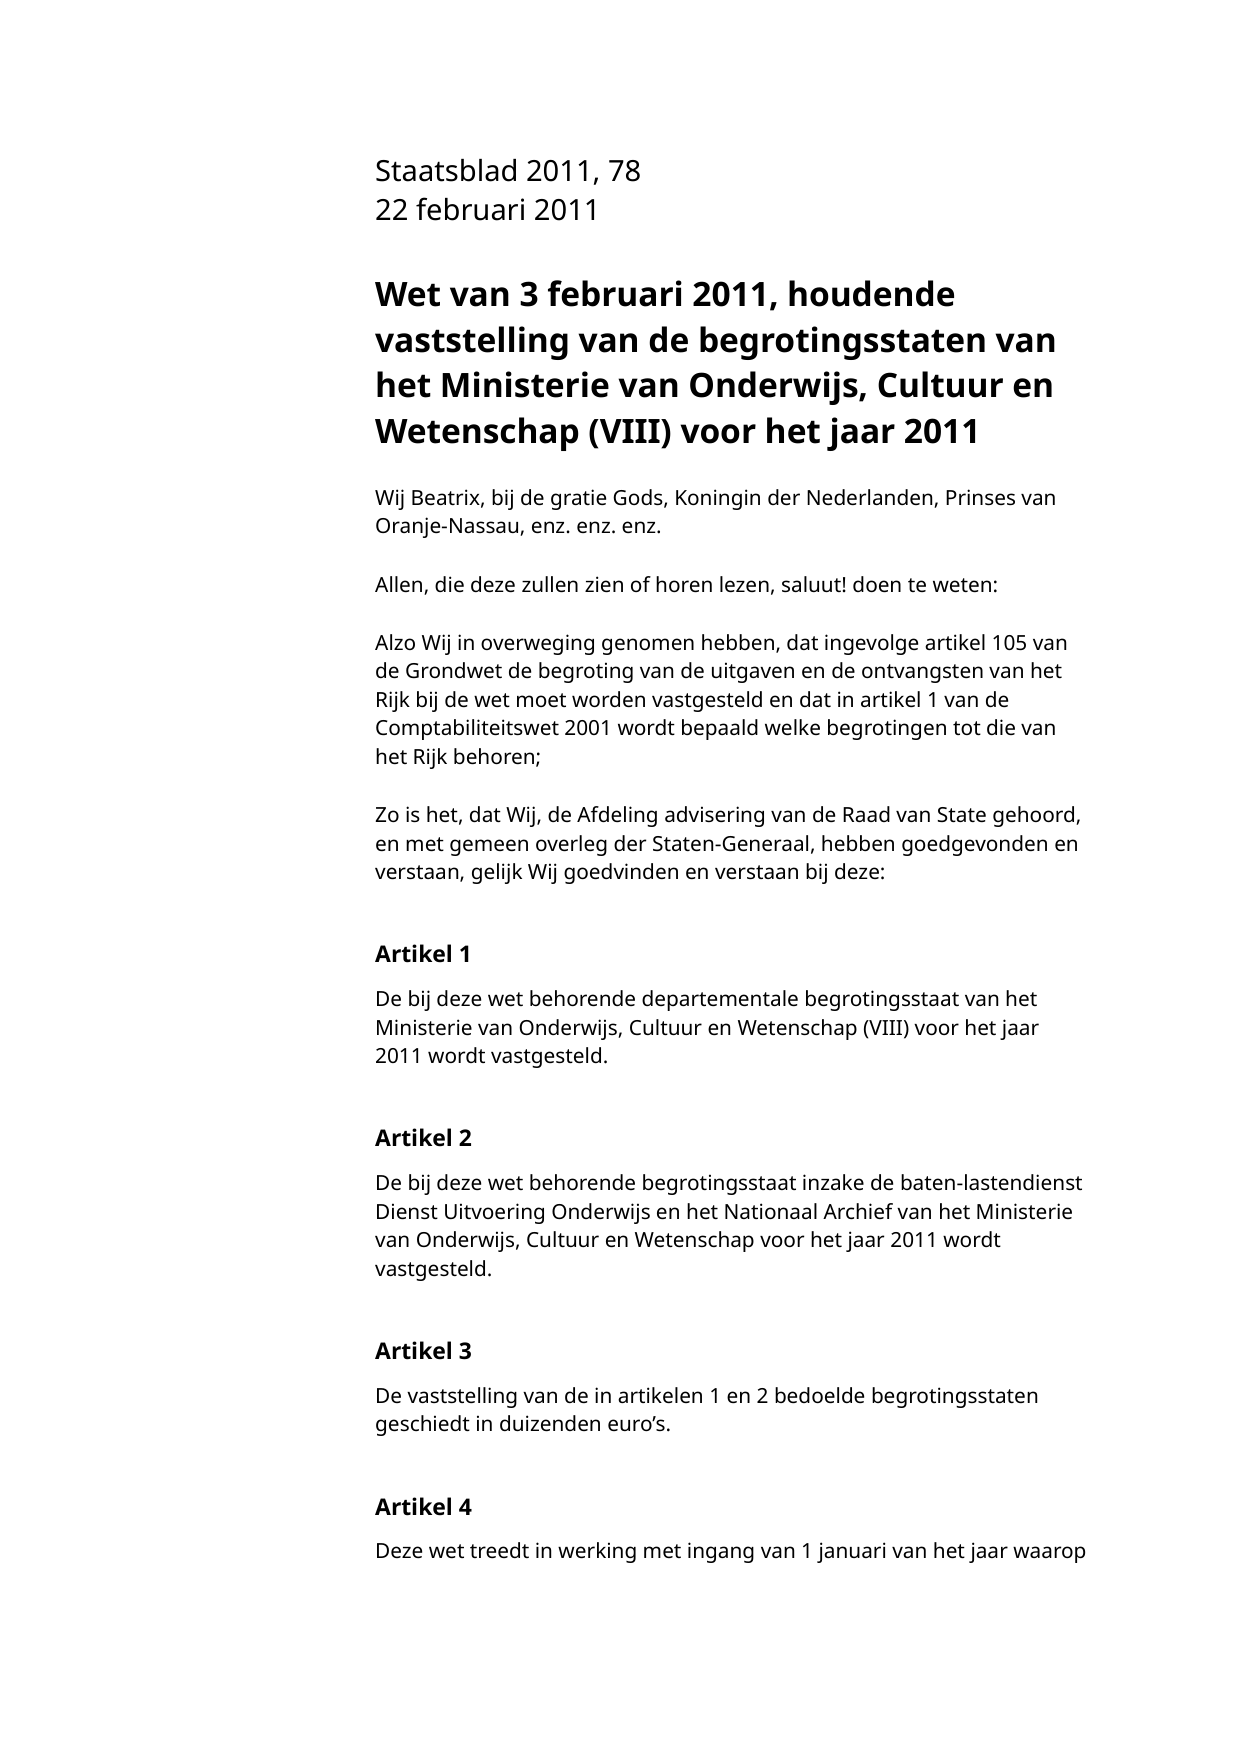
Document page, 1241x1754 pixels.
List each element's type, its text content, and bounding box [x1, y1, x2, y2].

subtitle Artikel 3 [375, 1335, 1090, 1366]
text Alzo Wij in overweging genomen hebben, dat ingevolge artikel 105 van de Grondwet de begroting van de uitgaven en de ontvangsten van het Rijk bij de wet moet worden vastgesteld en dat in artikel 1 van de Comptabiliteitswet 2001 wordt bepaald welke begrotingen tot die van het Rijk behoren; [375, 628, 1090, 770]
text 22 februari 2011 [375, 190, 1090, 229]
text De bij deze wet behorende begrotingsstaat inzake de baten-lastendienst Dienst Uitvoering Onderwijs en het Nationaal Archief van het Ministerie van Onderwijs, Cultuur en Wetenschap voor het jaar 2011 wordt vastgesteld. [375, 1168, 1090, 1282]
subtitle Wet van 3 februari 2011, houdende vaststelling van de begrotingsstaten van het Ministerie van Onderwijs, Cultuur en Wetenschap (VIII) voor het jaar 2011 [375, 271, 1090, 453]
text De bij deze wet behorende departementale begrotingsstaat van het Ministerie van Onderwijs, Cultuur en Wetenschap (VIII) voor het jaar 2011 wordt vastgesteld. [375, 984, 1090, 1070]
text Allen, die deze zullen zien of horen lezen, saluut! doen te weten: [375, 570, 1090, 598]
text Wij Beatrix, bij de gratie Gods, Koningin der Nederlanden, Prinses van Oranje-Nassau, enz. enz. enz. [375, 483, 1090, 540]
text Deze wet treedt in werking met ingang van 1 januari van het jaar waarop [375, 1537, 1090, 1565]
subtitle Artikel 1 [375, 938, 1090, 969]
subtitle Artikel 4 [375, 1490, 1090, 1522]
text Zo is het, dat Wij, de Afdeling advisering van de Raad van State gehoord, en met gemeen overleg der Staten-Generaal, hebben goedgevonden en verstaan, gelijk Wij goedvinden en verstaan bij deze: [375, 800, 1090, 886]
subtitle Artikel 2 [375, 1122, 1090, 1153]
text Staatsblad 2011, 78 [375, 150, 1090, 190]
text De vaststelling van de in artikelen 1 en 2 bedoelde begrotingsstaten geschiedt in duizenden euro’s. [375, 1381, 1090, 1438]
